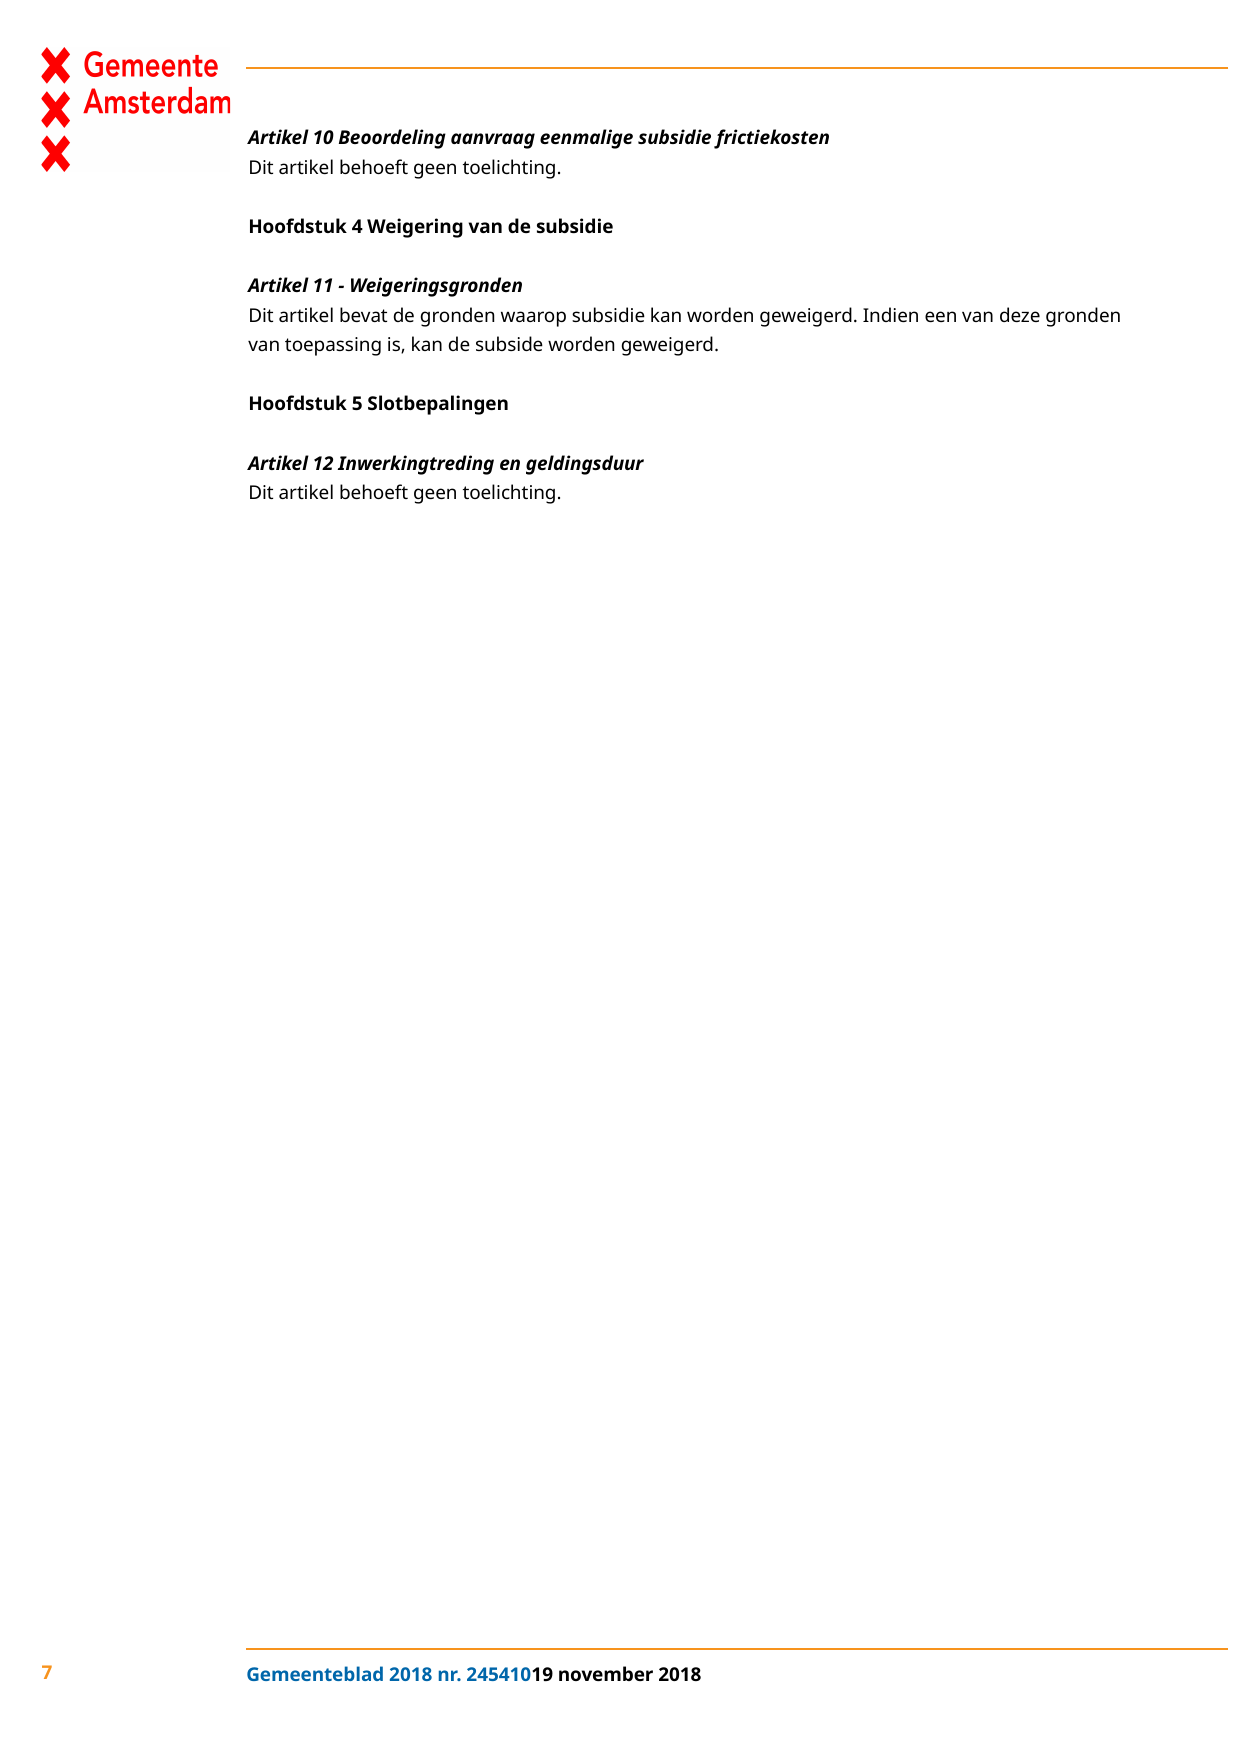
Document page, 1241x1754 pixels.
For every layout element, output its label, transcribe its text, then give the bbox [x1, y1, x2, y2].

text Artikel 11 - Weigeringsgronden [248, 272, 1152, 298]
text Artikel 10 Beoordeling aanvraag eenmalige subsidie frictiekosten [248, 124, 1152, 150]
text Dit artikel bevat de gronden waarop subsidie kan worden geweigerd. Indien een van deze gronden van toepassing is, kan de subside worden geweigerd. [248, 302, 1152, 357]
text Dit artikel behoeft geen toelichting. [248, 479, 1152, 505]
text Dit artikel behoeft geen toelichting. [248, 154, 1152, 180]
text Artikel 12 Inwerkingtreding en geldingsduur [248, 450, 1152, 476]
picture [41, 47, 231, 172]
text Hoofdstuk 5 Slotbepalingen [248, 391, 1152, 416]
text Hoofdstuk 4 Weigering van de subsidie [248, 213, 1152, 239]
